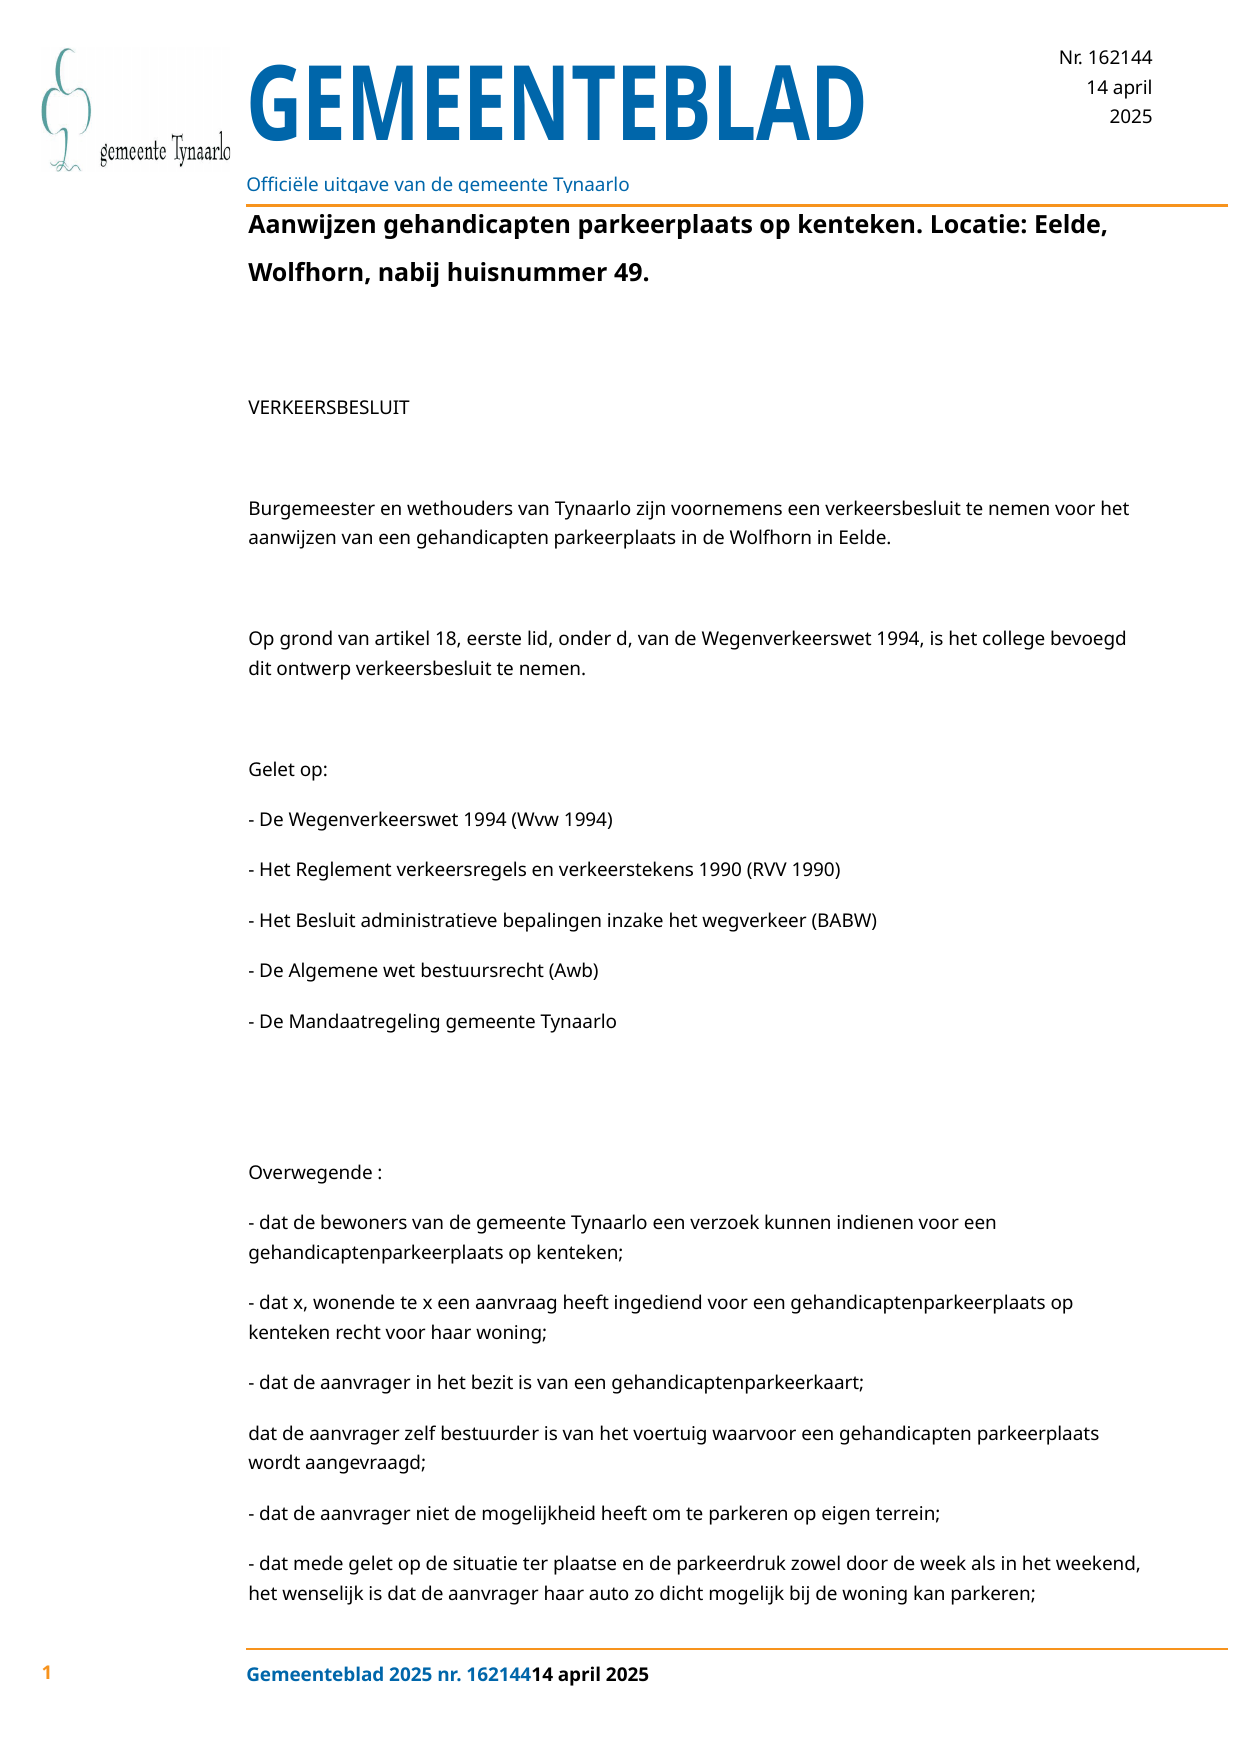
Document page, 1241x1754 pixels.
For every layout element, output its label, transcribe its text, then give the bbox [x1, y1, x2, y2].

text Gelet op: [248, 756, 1152, 781]
text - De Mandaatregeling gemeente Tynaarlo [248, 1008, 1152, 1033]
text - De Wegenverkeerswet 1994 (Wvw 1994) [248, 806, 1152, 832]
text Overwegende : [248, 1159, 1152, 1185]
text dat de aanvrager zelf bestuurder is van het voertuig waarvoor een gehandicapten parkeerplaats wordt aangevraagd; [248, 1420, 1152, 1475]
text - Het Besluit administratieve bepalingen inzake het wegverkeer (BABW) [248, 907, 1152, 933]
text - dat de bewoners van de gemeente Tynaarlo een verzoek kunnen indienen voor een gehandicaptenparkeerplaats op kenteken; [248, 1209, 1152, 1265]
text - dat x, wonende te x een aanvraag heeft ingediend voor een gehandicaptenparkeerplaats op kenteken recht voor haar woning; [248, 1289, 1152, 1345]
text - dat mede gelet op de situatie ter plaatse en de parkeerdruk zowel door de week als in het weekend, het wenselijk is dat de aanvrager haar auto zo dicht mogelijk bij de woning kan parkeren; [248, 1550, 1152, 1606]
picture [41, 47, 231, 172]
text - dat de aanvrager in het bezit is van een gehandicaptenparkeerkaart; [248, 1369, 1152, 1395]
text - dat de aanvrager niet de mogelijkheid heeft om te parkeren op eigen terrein; [248, 1500, 1152, 1526]
text VERKEERSBESLUIT [248, 394, 1152, 420]
text - De Algemene wet bestuursrecht (Awb) [248, 957, 1152, 983]
text Burgemeester en wethouders van Tynaarlo zijn voornemens een verkeersbesluit te nemen voor het aanwijzen van een gehandicapten parkeerplaats in de Wolfhorn in Eelde. [248, 495, 1152, 550]
text Aanwijzen gehandicapten parkeerplaats op kenteken. Locatie: Eelde, Wolfhorn, nabij huisnummer 49. [248, 207, 1152, 288]
text - Het Reglement verkeersregels en verkeerstekens 1990 (RVV 1990) [248, 857, 1152, 882]
text Op grond van artikel 18, eerste lid, onder d, van de Wegenverkeerswet 1994, is het college bevoegd dit ontwerp verkeersbesluit te nemen. [248, 625, 1152, 681]
